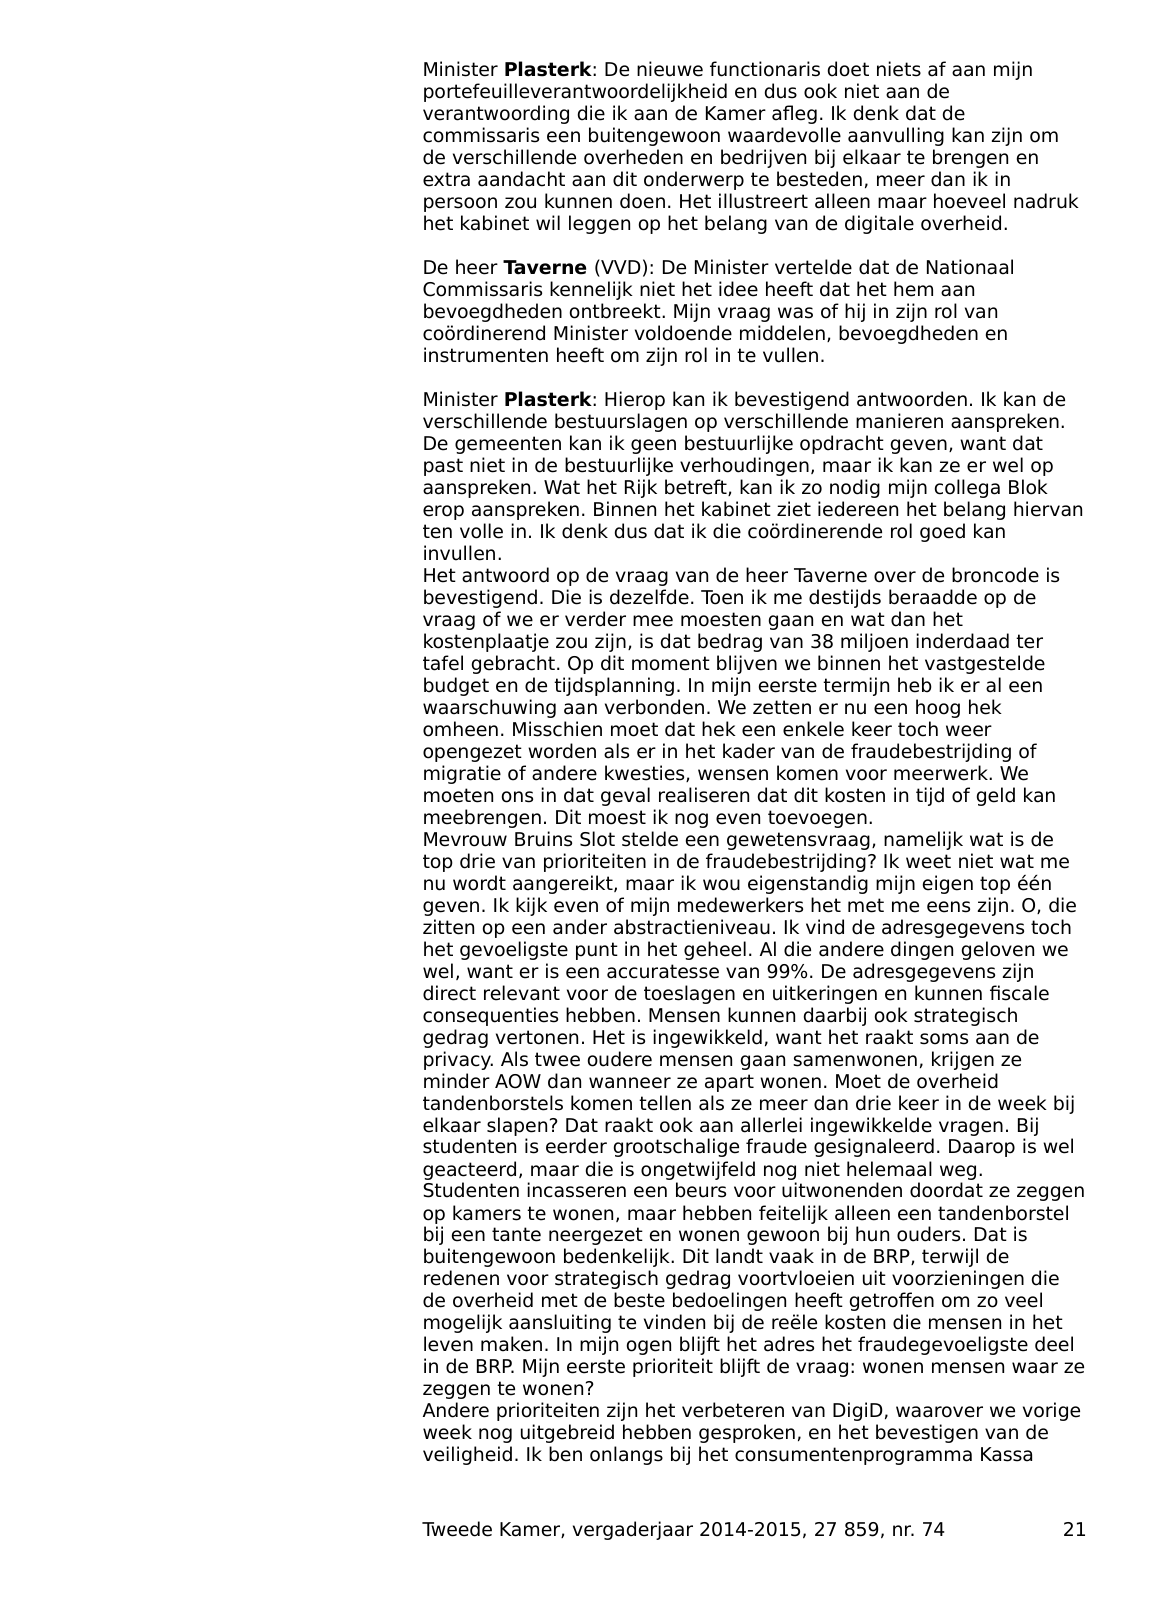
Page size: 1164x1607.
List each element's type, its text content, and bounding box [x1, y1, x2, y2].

text Andere prioriteiten zijn het verbeteren van DigiD, waarover we vorige week nog uitgebreid hebben gesproken, en het bevestigen van de veiligheid. Ik ben onlangs bij het consumentenprogramma Kassa [422, 1400, 1087, 1466]
text Minister Plasterk: De nieuwe functionaris doet niets af aan mijn portefeuilleverantwoordelijkheid en dus ook niet aan de verantwoording die ik aan de Kamer afleg. Ik denk dat de commissaris een buitengewoon waardevolle aanvulling kan zijn om de verschillende overheden en bedrijven bij elkaar te brengen en extra aandacht aan dit onderwerp te besteden, meer dan ik in persoon zou kunnen doen. Het illustreert alleen maar hoeveel nadruk het kabinet wil leggen op het belang van de digitale overheid. [422, 59, 1087, 235]
text Het antwoord op de vraag van de heer Taverne over de broncode is bevestigend. Die is dezelfde. Toen ik me destijds beraadde op de vraag of we er verder mee moesten gaan en wat dan het kostenplaatje zou zijn, is dat bedrag van 38 miljoen inderdaad ter tafel gebracht. Op dit moment blijven we binnen het vastgestelde budget en de tijdsplanning. In mijn eerste termijn heb ik er al een waarschuwing aan verbonden. We zetten er nu een hoog hek omheen. Misschien moet dat hek een enkele keer toch weer opengezet worden als er in het kader van de fraudebestrijding of migratie of andere kwesties, wensen komen voor meerwerk. We moeten ons in dat geval realiseren dat dit kosten in tijd of geld kan meebrengen. Dit moest ik nog even toevoegen. [422, 565, 1087, 829]
text Mevrouw Bruins Slot stelde een gewetensvraag, namelijk wat is de top drie van prioriteiten in de fraudebestrijding? Ik weet niet wat me nu wordt aangereikt, maar ik wou eigenstandig mijn eigen top één geven. Ik kijk even of mijn medewerkers het met me eens zijn. O, die zitten op een ander abstractieniveau. Ik vind de adresgegevens toch het gevoeligste punt in het geheel. Al die andere dingen geloven we wel, want er is een accuratesse van 99%. De adresgegevens zijn direct relevant voor de toeslagen en uitkeringen en kunnen fiscale consequenties hebben. Mensen kunnen daarbij ook strategisch gedrag vertonen. Het is ingewikkeld, want het raakt soms aan de privacy. Als twee oudere mensen gaan samenwonen, krijgen ze minder AOW dan wanneer ze apart wonen. Moet de overheid tandenborstels komen tellen als ze meer dan drie keer in de week bij elkaar slapen? Dat raakt ook aan allerlei ingewikkelde vragen. Bij studenten is eerder grootschalige fraude gesignaleerd. Daarop is wel geacteerd, maar die is ongetwijfeld nog niet helemaal weg. Studenten incasseren een beurs voor uitwonenden doordat ze zeggen op kamers te wonen, maar hebben feitelijk alleen een tandenborstel bij een tante neergezet en wonen gewoon bij hun ouders. Dat is buitengewoon bedenkelijk. Dit landt vaak in de BRP, terwijl de redenen voor strategisch gedrag voortvloeien uit voorzieningen die de overheid met de beste bedoelingen heeft getroffen om zo veel mogelijk aansluiting te vinden bij de reële kosten die mensen in het leven maken. In mijn ogen blijft het adres het fraudegevoeligste deel in de BRP. Mijn eerste prioriteit blijft de vraag: wonen mensen waar ze zeggen te wonen? [422, 829, 1087, 1400]
text Minister Plasterk: Hierop kan ik bevestigend antwoorden. Ik kan de verschillende bestuurslagen op verschillende manieren aanspreken. De gemeenten kan ik geen bestuurlijke opdracht geven, want dat past niet in de bestuurlijke verhoudingen, maar ik kan ze er wel op aanspreken. Wat het Rijk betreft, kan ik zo nodig mijn collega Blok erop aanspreken. Binnen het kabinet ziet iedereen het belang hiervan ten volle in. Ik denk dus dat ik die coördinerende rol goed kan invullen. [422, 389, 1087, 565]
text De heer Taverne (VVD): De Minister vertelde dat de Nationaal Commissaris kennelijk niet het idee heeft dat het hem aan bevoegdheden ontbreekt. Mijn vraag was of hij in zijn rol van coördinerend Minister voldoende middelen, bevoegdheden en instrumenten heeft om zijn rol in te vullen. [422, 257, 1087, 367]
